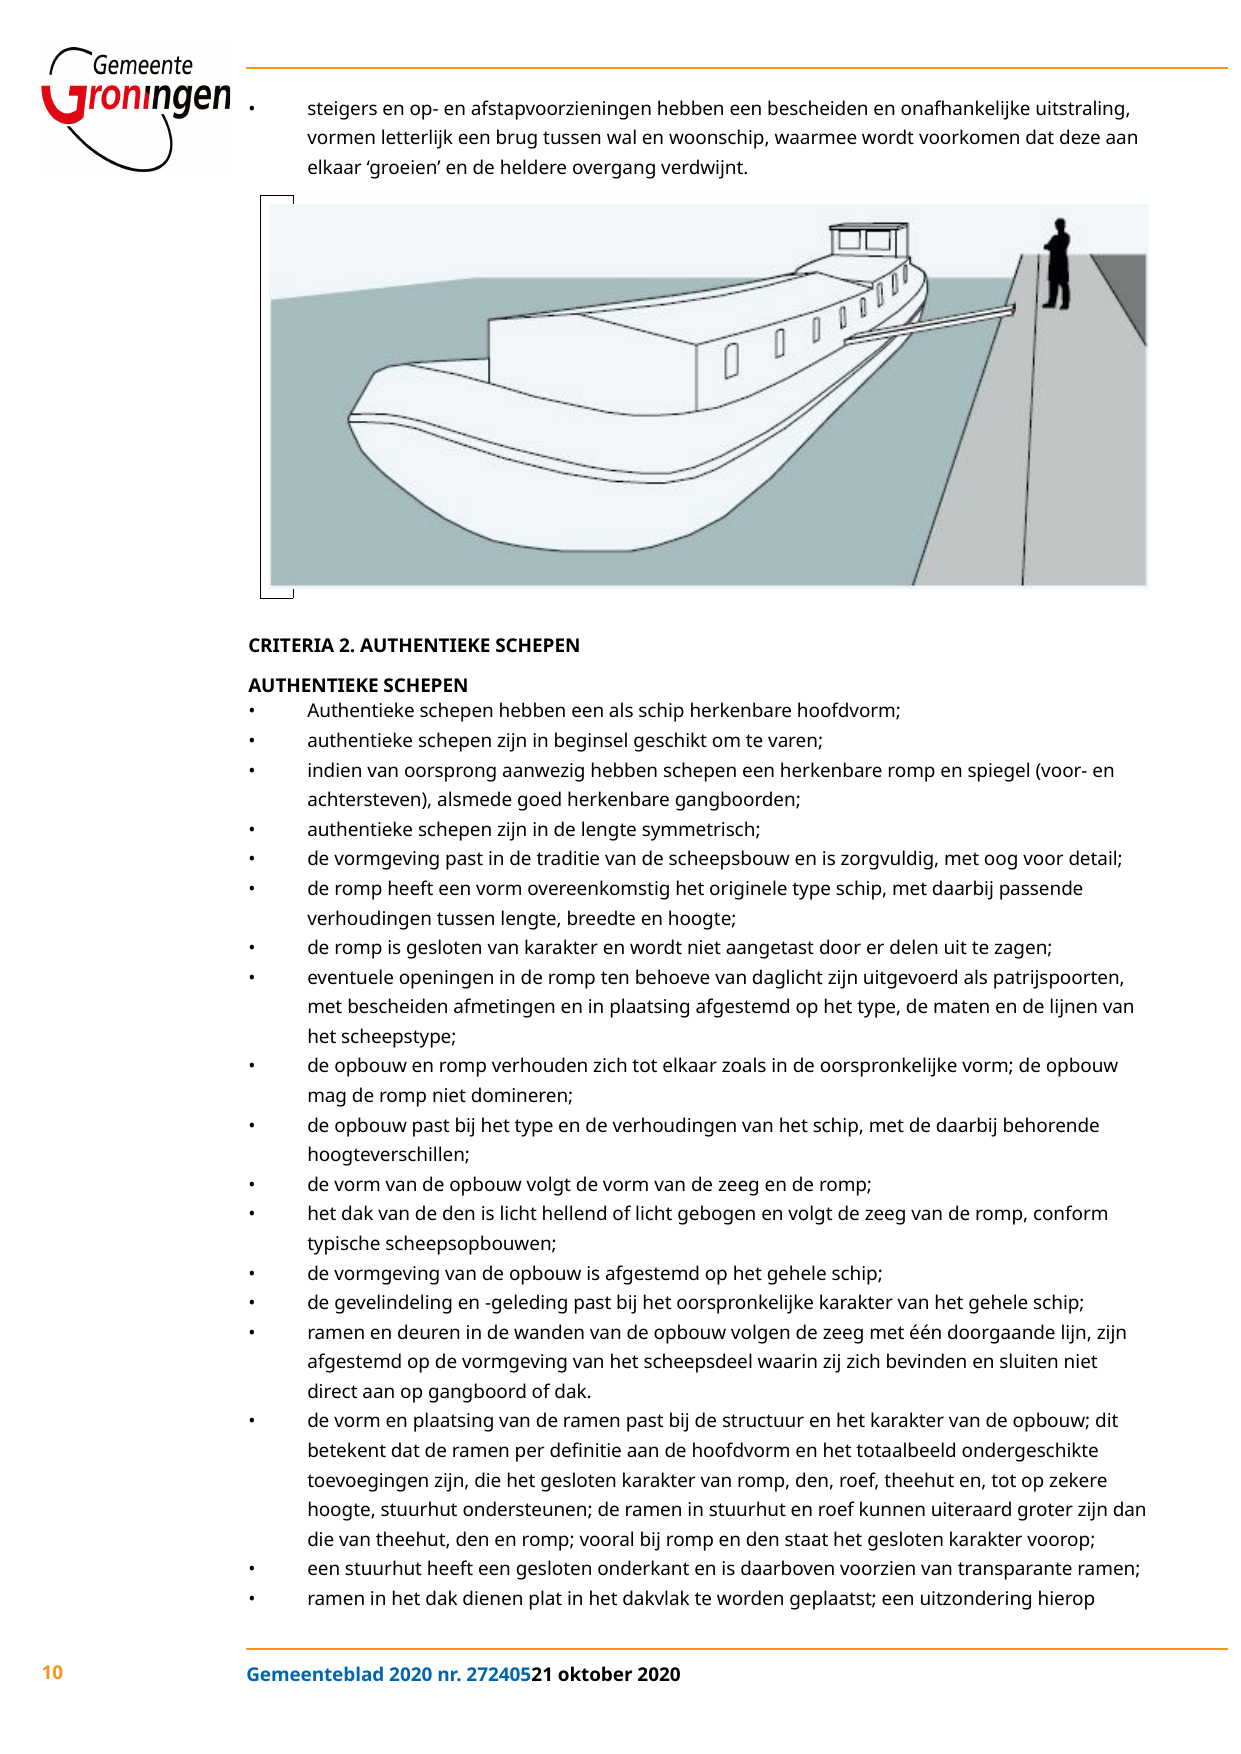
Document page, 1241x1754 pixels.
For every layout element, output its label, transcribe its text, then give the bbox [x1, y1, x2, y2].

list de vormgeving van de opbouw is afgestemd op het gehele schip; [248, 1260, 1152, 1286]
picture [41, 47, 231, 172]
list de vorm van de opbouw volgt de vorm van de zeeg en de romp; [248, 1171, 1152, 1197]
list indien van oorsprong aanwezig hebben schepen een herkenbare romp en spiegel (voor- en achtersteven), alsmede goed herkenbare gangboorden; [248, 757, 1152, 812]
list de gevelindeling en -geleding past bij het oorspronkelijke karakter van het gehele schip; [248, 1289, 1152, 1315]
list authentieke schepen zijn in beginsel geschikt om te varen; [248, 727, 1152, 753]
list authentieke schepen zijn in de lengte symmetrisch; [248, 816, 1152, 842]
list het dak van de den is licht hellend of licht gebogen en volgt de zeeg van de romp, conform typische scheepsopbouwen; [248, 1201, 1152, 1256]
list Authentieke schepen hebben een als schip herkenbare hoofdvorm; [248, 698, 1152, 723]
picture [268, 204, 1149, 589]
list de vorm en plaatsing van de ramen past bij de structuur en het karakter van de opbouw; dit betekent dat de ramen per definitie aan de hoofdvorm en het totaalbeeld ondergeschikte toevoegingen zijn, die het gesloten karakter van romp, den, roef, theehut en, tot op zekere hoogte, stuurhut ondersteunen; de ramen in stuurhut en roef kunnen uiteraard groter zijn dan die van theehut, den en romp; vooral bij romp en den staat het gesloten karakter voorop; [248, 1408, 1152, 1552]
list de romp heeft een vorm overeenkomstig het originele type schip, met daarbij passende verhoudingen tussen lengte, breedte en hoogte; [248, 875, 1152, 931]
list ramen in het dak dienen plat in het dakvlak te worden geplaatst; een uitzondering hierop [248, 1585, 1152, 1611]
list de vormgeving past in de traditie van de scheepsbouw en is zorgvuldig, met oog voor detail; [248, 846, 1152, 871]
list eventuele openingen in de romp ten behoeve van daglicht zijn uitgevoerd als patrijspoorten, met bescheiden afmetingen en in plaatsing afgestemd op het type, de maten en de lijnen van het scheepstype; [248, 964, 1152, 1049]
list de opbouw past bij het type en de verhoudingen van het schip, met de daarbij behorende hoogteverschillen; [248, 1112, 1152, 1167]
list de opbouw en romp verhouden zich tot elkaar zoals in de oorspronkelijke vorm; de opbouw mag de romp niet domineren; [248, 1053, 1152, 1108]
list een stuurhut heeft een gesloten onderkant en is daarboven voorzien van transparante ramen; [248, 1556, 1152, 1581]
list ramen en deuren in de wanden van de opbouw volgen de zeeg met één doorgaande lijn, zijn afgestemd op de vormgeving van het scheepsdeel waarin zij zich bevinden en sluiten niet direct aan op gangboord of dak. [248, 1319, 1152, 1404]
list steigers en op- en afstapvoorzieningen hebben een bescheiden en onafhankelijke uitstraling, vormen letterlijk een brug tussen wal en woonschip, waarmee wordt voorkomen dat deze aan elkaar ‘groeien’ en de heldere overgang verdwijnt. [248, 95, 1152, 180]
list de romp is gesloten van karakter en wordt niet aangetast door er delen uit te zagen; [248, 934, 1152, 960]
text AUTHENTIEKE SCHEPEN [248, 672, 1152, 698]
text CRITERIA 2. AUTHENTIEKE SCHEPEN [248, 633, 1152, 658]
